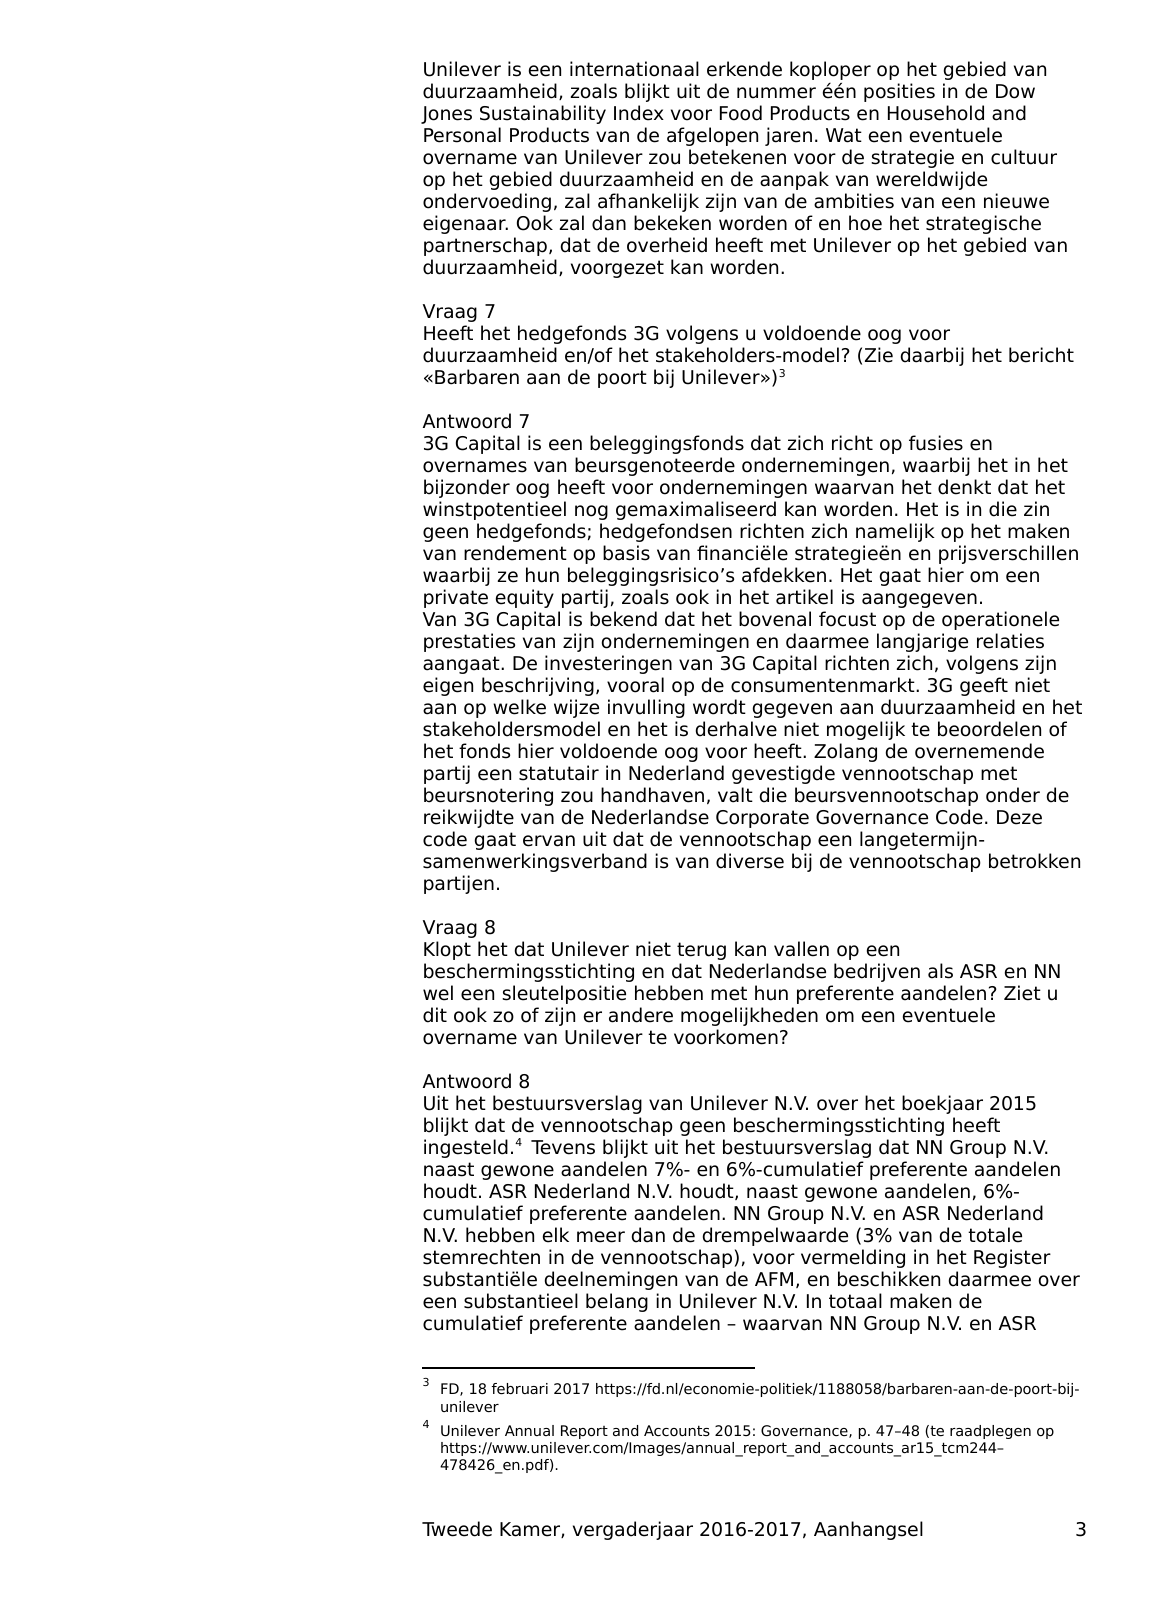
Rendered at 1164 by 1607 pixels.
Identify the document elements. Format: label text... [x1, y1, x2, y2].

text Antwoord 7 [422, 411, 1087, 433]
text Klopt het dat Unilever niet terug kan vallen op een beschermingsstichting en dat Nederlandse bedrijven als ASR en NN wel een sleutelpositie hebben met hun preferente aandelen? Ziet u dit ook zo of zijn er andere mogelijkheden om een eventuele overname van Unilever te voorkomen? [422, 939, 1087, 1049]
text Vraag 8 [422, 917, 1087, 939]
text Heeft het hedgefonds 3G volgens u voldoende oog voor duurzaamheid en/of het stakeholders-model? (Zie daarbij het bericht «Barbaren aan de poort bij Unilever») [422, 323, 1087, 389]
text Van 3G Capital is bekend dat het bovenal focust op de operationele prestaties van zijn ondernemingen en daarmee langjarige relaties aangaat. De investeringen van 3G Capital richten zich, volgens zijn eigen beschrijving, vooral op de consumentenmarkt. 3G geeft niet aan op welke wijze invulling wordt gegeven aan duurzaamheid en het stakeholdersmodel en het is derhalve niet mogelijk te beoordelen of het fonds hier voldoende oog voor heeft. Zolang de overnemende partij een statutair in Nederland gevestigde vennootschap met beursnotering zou handhaven, valt die beursvennootschap onder de reikwijdte van de Nederlandse Corporate Governance Code. Deze code gaat ervan uit dat de vennootschap een langetermijn-samenwerkingsverband is van diverse bij de vennootschap betrokken partijen. [422, 609, 1087, 895]
text Uit het bestuursverslag van Unilever N.V. over het boekjaar 2015 blijkt dat de vennootschap geen beschermingsstichting heeft ingesteld. Tevens blijkt uit het bestuursverslag dat NN Group N.V. naast gewone aandelen 7%- en 6%-cumulatief preferente aandelen houdt. ASR Nederland N.V. houdt, naast gewone aandelen, 6%-cumulatief preferente aandelen. NN Group N.V. en ASR Nederland N.V. hebben elk meer dan de drempelwaarde (3% van de totale stemrechten in de vennootschap), voor vermelding in het Register substantiële deelnemingen van de AFM, en beschikken daarmee over een substantieel belang in Unilever N.V. In totaal maken de cumulatief preferente aandelen – waarvan NN Group N.V. en ASR [422, 1093, 1087, 1335]
text FD, 18 februari 2017 https://fd.nl/economie-politiek/1188058/barbaren-aan-de-poort-bij-unilever [422, 1377, 1087, 1416]
text Antwoord 8 [422, 1071, 1087, 1093]
text Vraag 7 [422, 301, 1087, 323]
text 3G Capital is een beleggingsfonds dat zich richt op fusies en overnames van beursgenoteerde ondernemingen, waarbij het in het bijzonder oog heeft voor ondernemingen waarvan het denkt dat het winstpotentieel nog gemaximaliseerd kan worden. Het is in die zin geen hedgefonds; hedgefondsen richten zich namelijk op het maken van rendement op basis van financiële strategieën en prijsverschillen waarbij ze hun beleggingsrisico’s afdekken. Het gaat hier om een private equity partij, zoals ook in het artikel is aangegeven. [422, 433, 1087, 609]
text Unilever Annual Report and Accounts 2015: Governance, p. 47–48 (te raadplegen op https://www.unilever.com/Images/annual_report_and_accounts_ar15_tcm244–478426_en.pdf). [422, 1418, 1087, 1474]
text Unilever is een internationaal erkende koploper op het gebied van duurzaamheid, zoals blijkt uit de nummer één posities in de Dow Jones Sustainability Index voor Food Products en Household and Personal Products van de afgelopen jaren. Wat een eventuele overname van Unilever zou betekenen voor de strategie en cultuur op het gebied duurzaamheid en de aanpak van wereldwijde ondervoeding, zal afhankelijk zijn van de ambities van een nieuwe eigenaar. Ook zal dan bekeken worden of en hoe het strategische partnerschap, dat de overheid heeft met Unilever op het gebied van duurzaamheid, voorgezet kan worden. [422, 59, 1087, 279]
